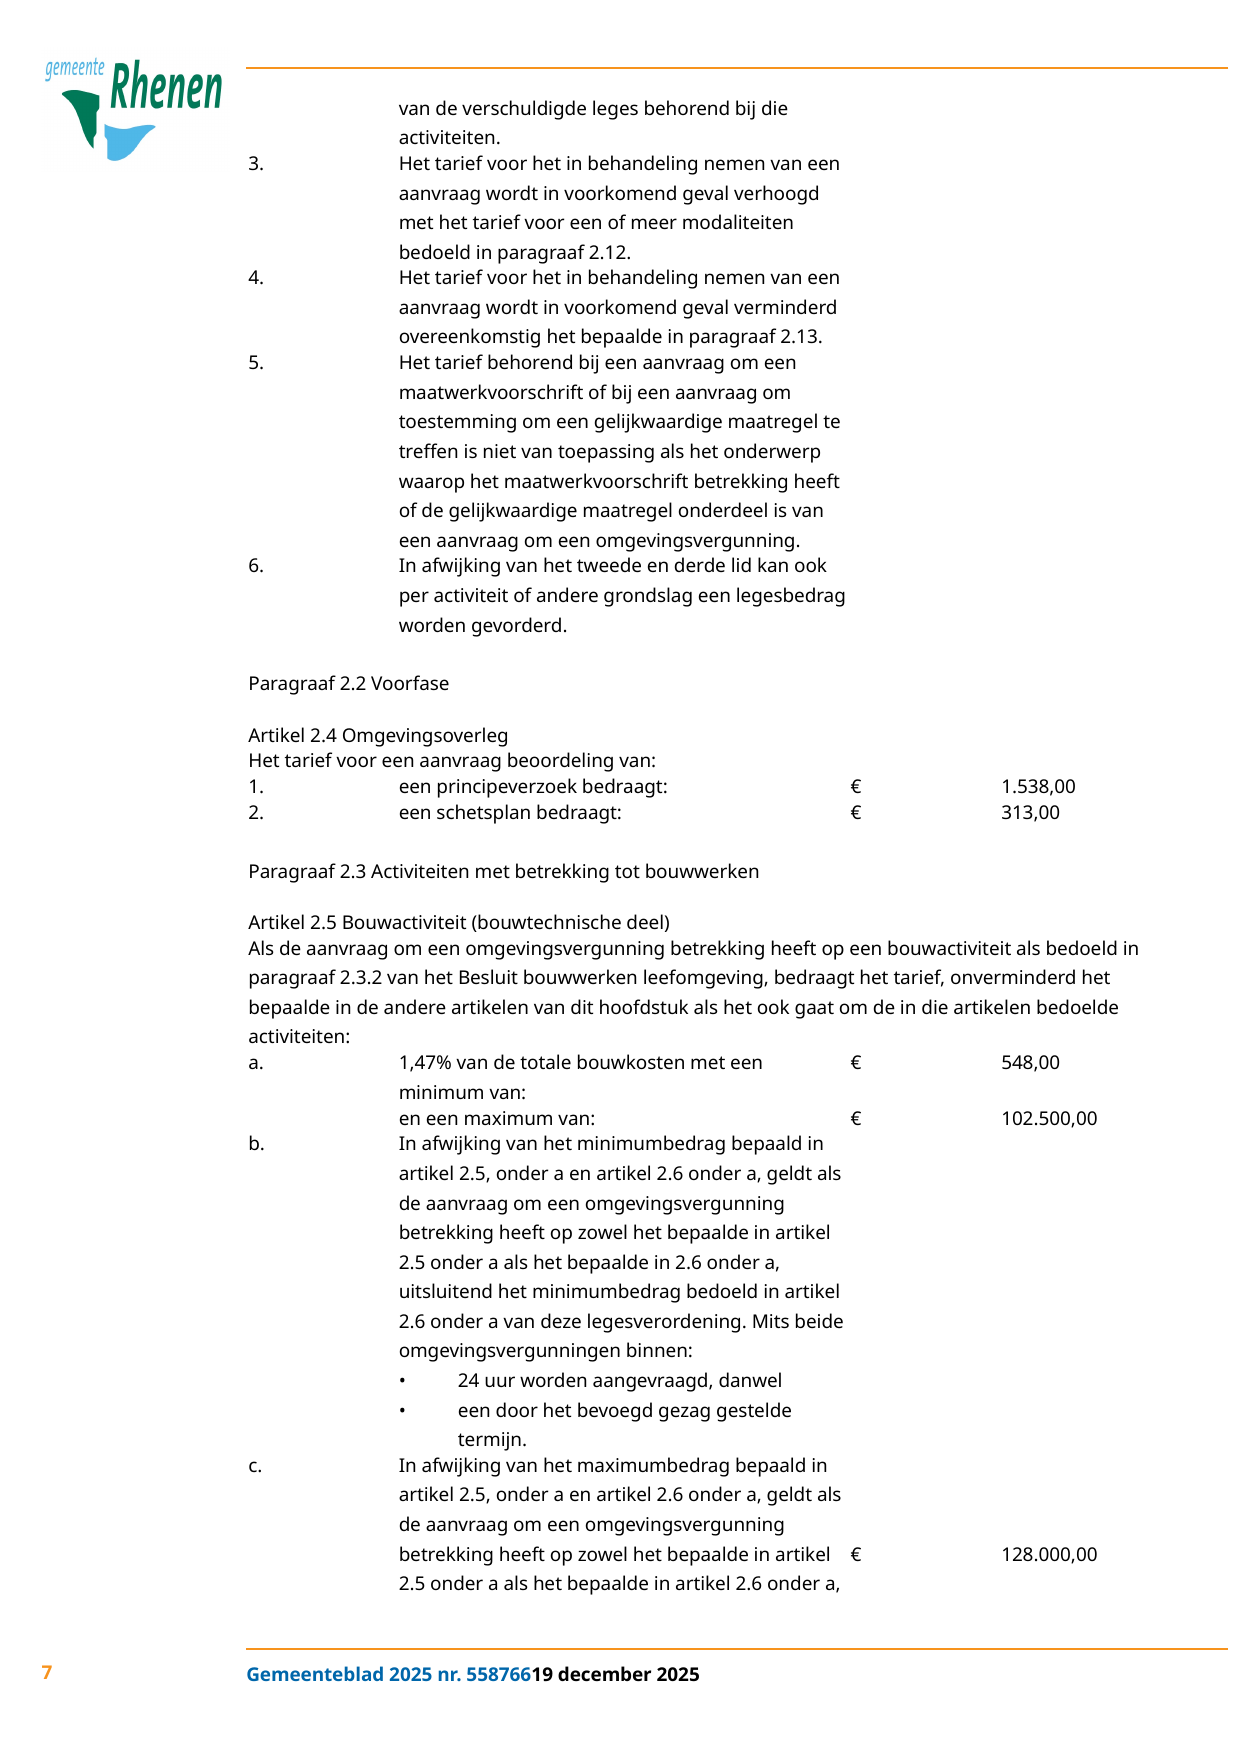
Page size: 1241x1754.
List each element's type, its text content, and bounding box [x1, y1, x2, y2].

table_cell € [850, 799, 1001, 825]
table_cell 1,47% van de totale bouwkosten met een minimum van: [399, 1050, 850, 1105]
table_cell en een maximum van: [399, 1105, 850, 1131]
table_cell c. [248, 1452, 398, 1596]
table_cell Als de aanvraag om een omgevingsvergunning betrekking heeft op een bouwactiviteit als bedoeld in paragraaf 2.3.2 van het Besluit bouwwerken leefomgeving, bedraagt het tarief, onverminderd het bepaalde in de andere artikelen van dit hoofdstuk als het ook gaat om de in die artikelen bedoelde activiteiten: [248, 935, 1152, 1049]
table_cell € [850, 1050, 1001, 1105]
picture [41, 47, 231, 172]
table_cell Het tarief voor een aanvraag beoordeling van: [248, 748, 1152, 773]
table_cell [850, 350, 1001, 553]
table_cell 4. [248, 265, 398, 349]
table_header Paragraaf 2.3 Activiteiten met betrekking tot bouwwerken [248, 858, 1152, 883]
table_cell [1001, 95, 1152, 150]
table_cell [850, 265, 1001, 349]
table_cell van de verschuldigde leges behorend bij die activiteiten. [399, 95, 850, 150]
table_cell [850, 95, 1001, 150]
table_cell In afwijking van het maximumbedrag bepaald in artikel 2.5, onder a en artikel 2.6 onder a, geldt als de aanvraag om een omgevingsvergunning betrekking heeft op zowel het bepaalde in artikel 2.5 onder a als het bepaalde in artikel 2.6 onder a, [399, 1452, 850, 1596]
table_cell [248, 1105, 398, 1131]
table_cell [1001, 1131, 1152, 1452]
table_cell [850, 150, 1001, 264]
table_cell een principeverzoek bedraagt: [399, 774, 850, 799]
table_cell b. [248, 1131, 398, 1452]
table_cell Het tarief voor het in behandeling nemen van een aanvraag wordt in voorkomend geval verminderd overeenkomstig het bepaalde in paragraaf 2.13. [399, 265, 850, 349]
table_cell 3. [248, 150, 398, 264]
table_cell € [850, 774, 1001, 799]
table_header Paragraaf 2.2 Voorfase [248, 671, 1152, 696]
table_cell 5. [248, 350, 398, 553]
table_cell 313,00 [1001, 799, 1152, 825]
table_cell In afwijking van het minimumbedrag bepaald in artikel 2.5, onder a en artikel 2.6 onder a, geldt als de aanvraag om een omgevingsvergunning betrekking heeft op zowel het bepaalde in artikel 2.5 onder a als het bepaalde in 2.6 onder a, uitsluitend het minimumbedrag bedoeld in artikel 2.6 onder a van deze legesverordening. Mits beide omgevingsvergunningen binnen: 24 uur worden aangevraagd, danwel een door het bevoegd gezag gestelde termijn. [399, 1131, 850, 1452]
table_cell [248, 696, 1152, 722]
table_cell [850, 553, 1001, 638]
table_cell Het tarief behorend bij een aanvraag om een maatwerkvoorschrift of bij een aanvraag om toestemming om een gelijkwaardige maatregel te treffen is niet van toepassing als het onderwerp waarop het maatwerkvoorschrift betrekking heeft of de gelijkwaardige maatregel onderdeel is van een aanvraag om een omgevingsvergunning. [399, 350, 850, 553]
table_cell 6. [248, 553, 398, 638]
table_cell Het tarief voor het in behandeling nemen van een aanvraag wordt in voorkomend geval verhoogd met het tarief voor een of meer modaliteiten bedoeld in paragraaf 2.12. [399, 150, 850, 264]
table_cell 102.500,00 [1001, 1105, 1152, 1131]
table_cell Artikel 2.5 Bouwactiviteit (bouwtechnische deel) [248, 909, 1152, 935]
table_cell [1001, 350, 1152, 553]
table_cell € [850, 1452, 1001, 1596]
table_cell a. [248, 1050, 398, 1105]
table_cell [850, 1131, 1001, 1452]
table_cell In afwijking van het tweede en derde lid kan ook per activiteit of andere grondslag een legesbedrag worden gevorderd. [399, 553, 850, 638]
table_cell [248, 95, 398, 150]
table_cell 548,00 [1001, 1050, 1152, 1105]
table_cell [248, 884, 1152, 909]
table_cell [1001, 553, 1152, 638]
table_cell € [850, 1105, 1001, 1131]
table_cell een schetsplan bedraagt: [399, 799, 850, 825]
table_cell [1001, 150, 1152, 264]
table_cell 1. [248, 774, 398, 799]
table_cell 2. [248, 799, 398, 825]
table_cell 128.000,00 [1001, 1452, 1152, 1596]
table_cell [1001, 265, 1152, 349]
table_cell 1.538,00 [1001, 774, 1152, 799]
table_cell Artikel 2.4 Omgevingsoverleg [248, 722, 1152, 748]
